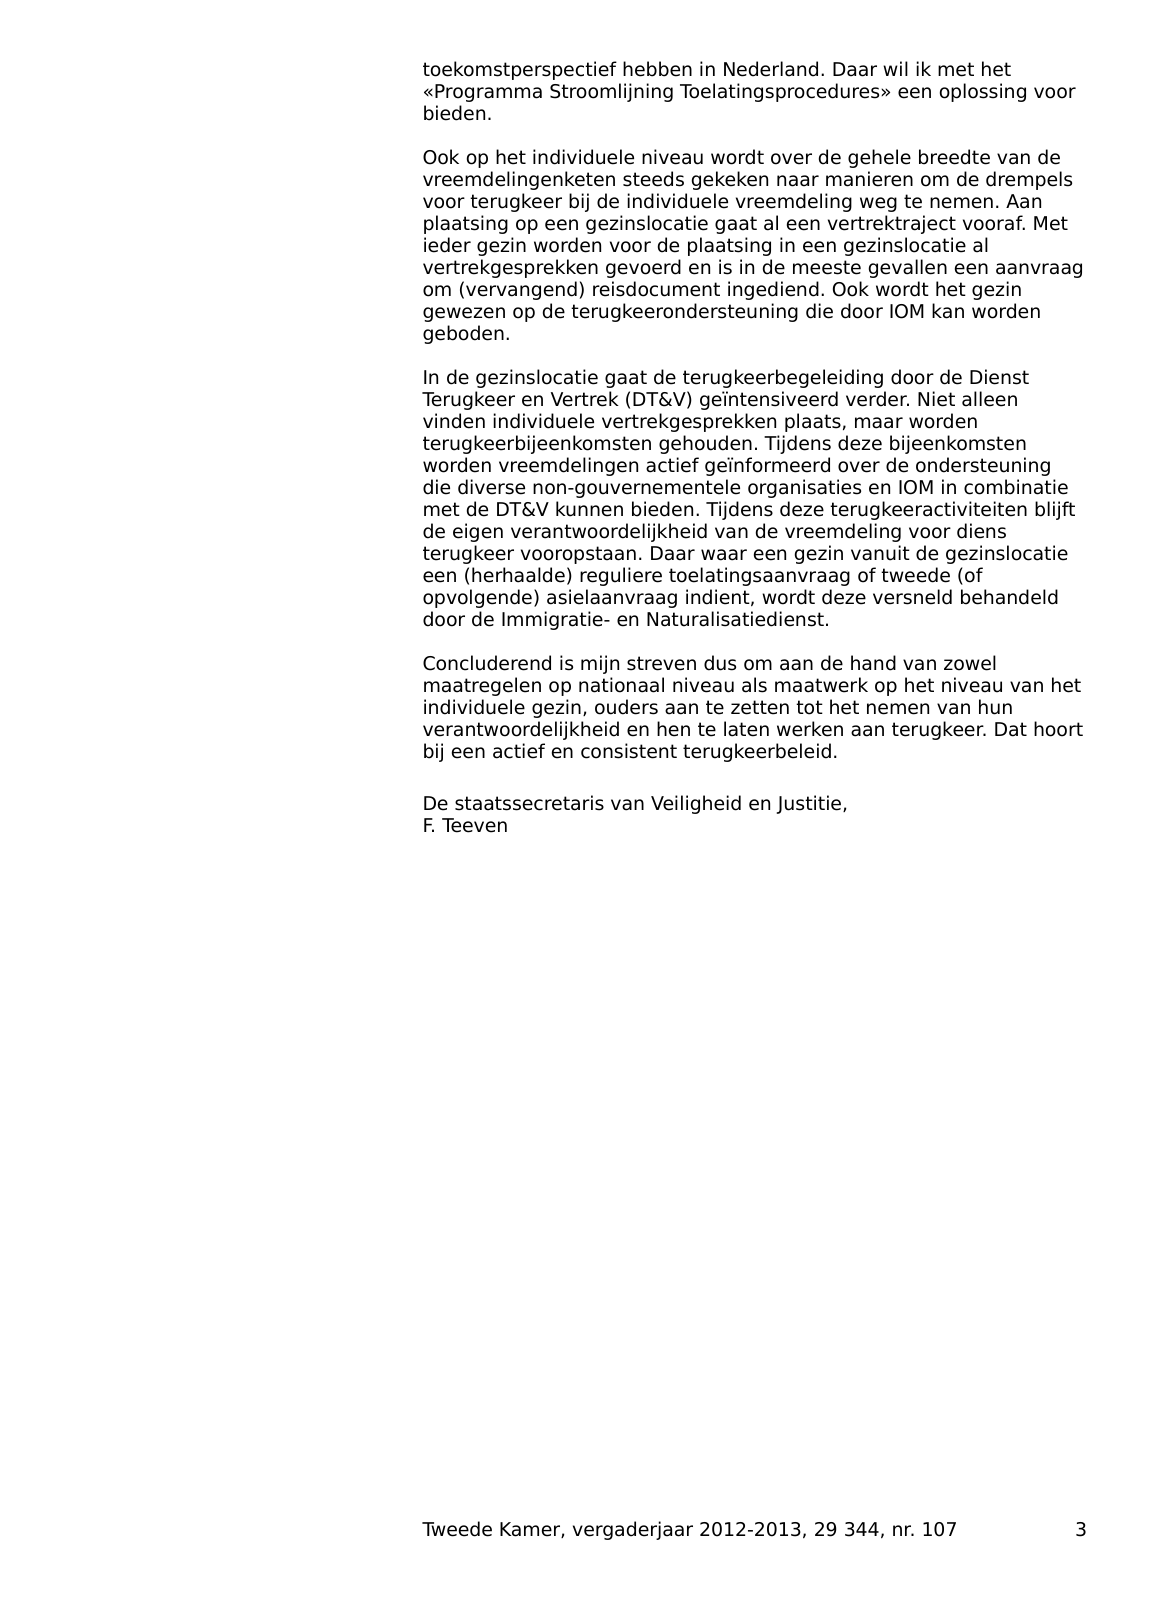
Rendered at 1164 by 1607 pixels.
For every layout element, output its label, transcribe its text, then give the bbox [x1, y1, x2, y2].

text De staatssecretaris van Veiligheid en Justitie, F. Teeven [422, 793, 1087, 837]
text toekomstperspectief hebben in Nederland. Daar wil ik met het «Programma Stroomlijning Toelatingsprocedures» een oplossing voor bieden. [422, 59, 1087, 125]
text Concluderend is mijn streven dus om aan de hand van zowel maatregelen op nationaal niveau als maatwerk op het niveau van het individuele gezin, ouders aan te zetten tot het nemen van hun verantwoordelijkheid en hen te laten werken aan terugkeer. Dat hoort bij een actief en consistent terugkeerbeleid. [422, 653, 1087, 763]
text Ook op het individuele niveau wordt over de gehele breedte van de vreemdelingenketen steeds gekeken naar manieren om de drempels voor terugkeer bij de individuele vreemdeling weg te nemen. Aan plaatsing op een gezinslocatie gaat al een vertrektraject vooraf. Met ieder gezin worden voor de plaatsing in een gezinslocatie al vertrekgesprekken gevoerd en is in de meeste gevallen een aanvraag om (vervangend) reisdocument ingediend. Ook wordt het gezin gewezen op de terugkeerondersteuning die door IOM kan worden geboden. [422, 147, 1087, 345]
text In de gezinslocatie gaat de terugkeerbegeleiding door de Dienst Terugkeer en Vertrek (DT&V) geïntensiveerd verder. Niet alleen vinden individuele vertrekgesprekken plaats, maar worden terugkeerbijeenkomsten gehouden. Tijdens deze bijeenkomsten worden vreemdelingen actief geïnformeerd over de ondersteuning die diverse non-gouvernementele organisaties en IOM in combinatie met de DT&V kunnen bieden. Tijdens deze terugkeeractiviteiten blijft de eigen verantwoordelijkheid van de vreemdeling voor diens terugkeer vooropstaan. Daar waar een gezin vanuit de gezinslocatie een (herhaalde) reguliere toelatingsaanvraag of tweede (of opvolgende) asielaanvraag indient, wordt deze versneld behandeld door de Immigratie- en Naturalisatiedienst. [422, 367, 1087, 631]
